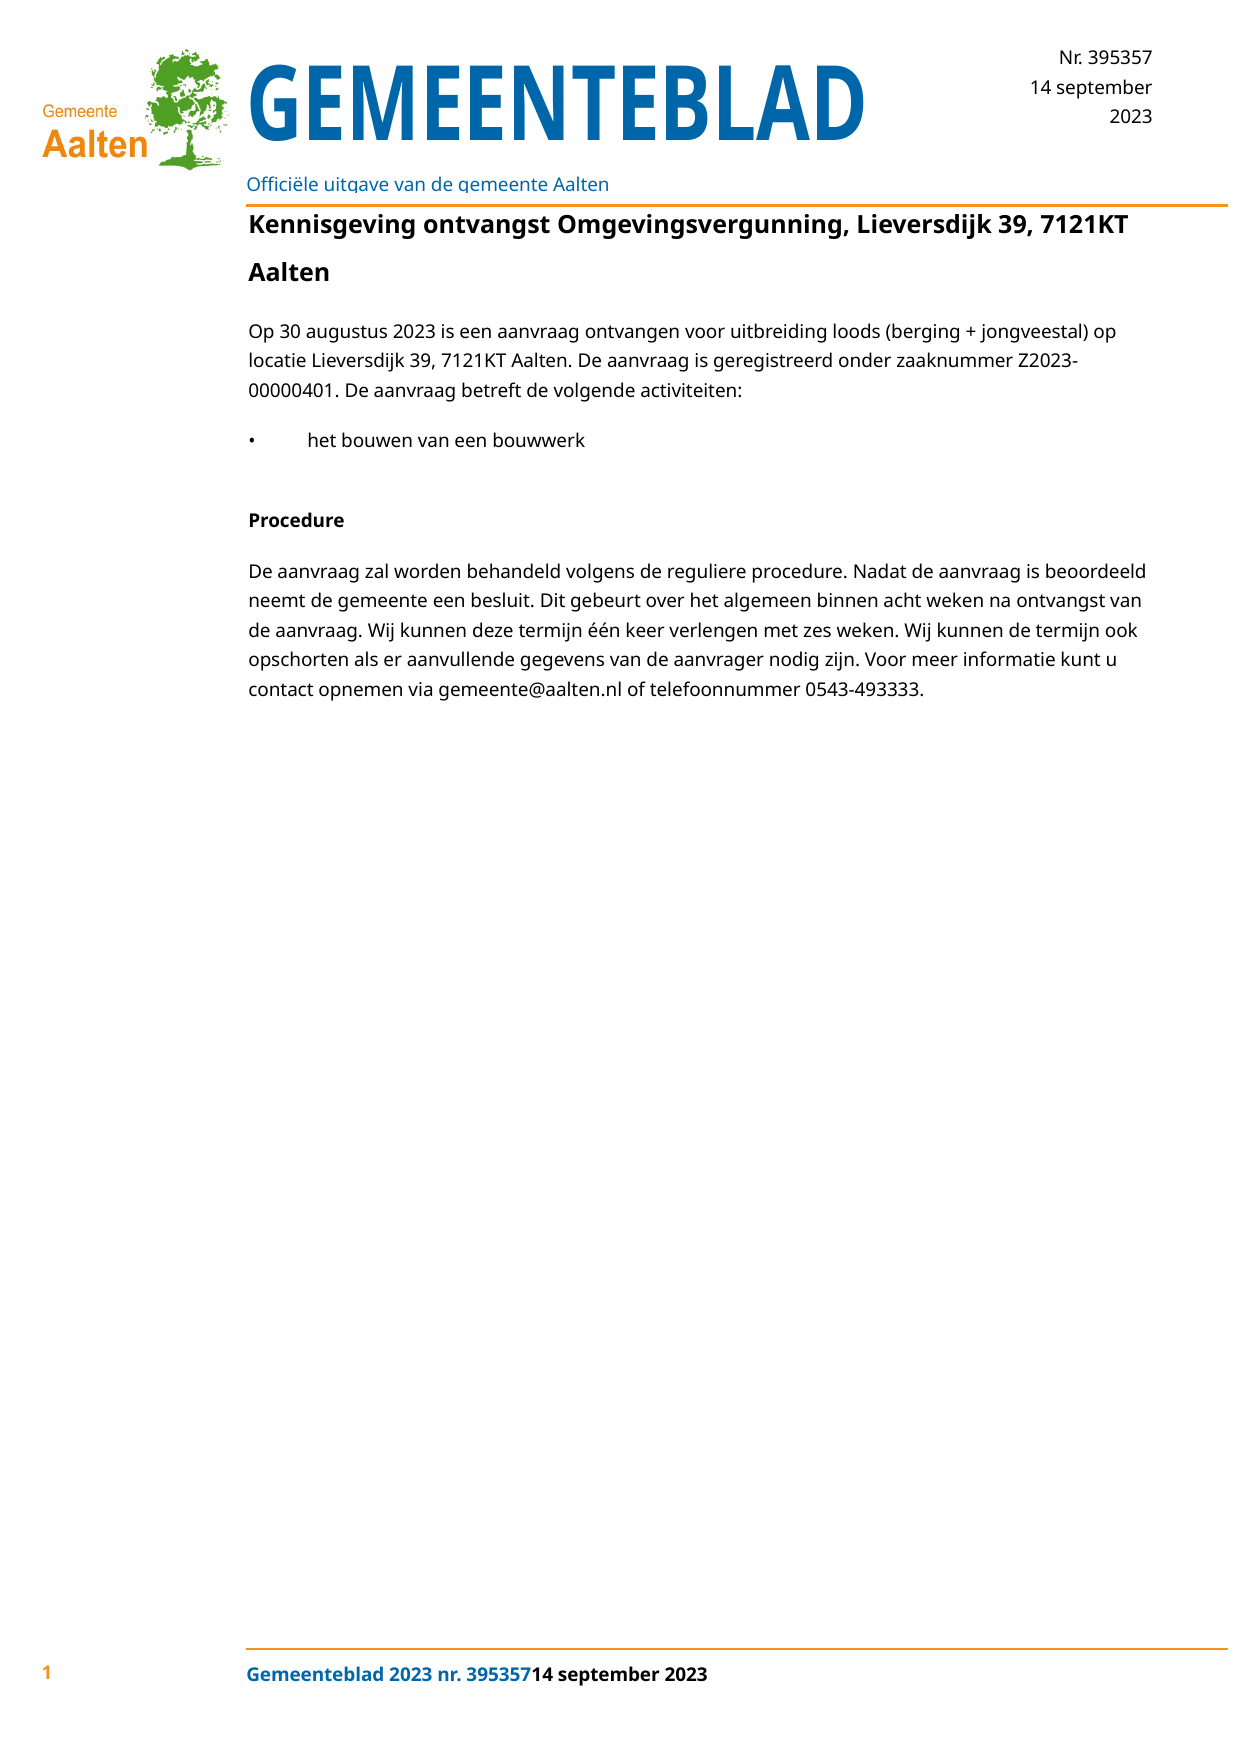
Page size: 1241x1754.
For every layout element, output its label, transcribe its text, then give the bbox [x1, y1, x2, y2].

picture [41, 47, 231, 172]
text Kennisgeving ontvangst Omgevingsvergunning, Lieversdijk 39, 7121KT Aalten [248, 207, 1152, 288]
text De aanvraag zal worden behandeld volgens de reguliere procedure. Nadat de aanvraag is beoordeeld neemt de gemeente een besluit. Dit gebeurt over het algemeen binnen acht weken na ontvangst van de aanvraag. Wij kunnen deze termijn één keer verlengen met zes weken. Wij kunnen de termijn ook opschorten als er aanvullende gegevens van de aanvrager nodig zijn. Voor meer informatie kunt u contact opnemen via gemeente@aalten.nl of telefoonnummer 0543-493333. [248, 558, 1152, 702]
text Op 30 augustus 2023 is een aanvraag ontvangen voor uitbreiding loods (berging + jongveestal) op locatie Lieversdijk 39, 7121KT Aalten. De aanvraag is geregistreerd onder zaaknummer Z2023-00000401. De aanvraag betreft de volgende activiteiten: [248, 318, 1152, 403]
text Procedure [248, 507, 1152, 533]
list het bouwen van een bouwwerk [248, 427, 1152, 453]
